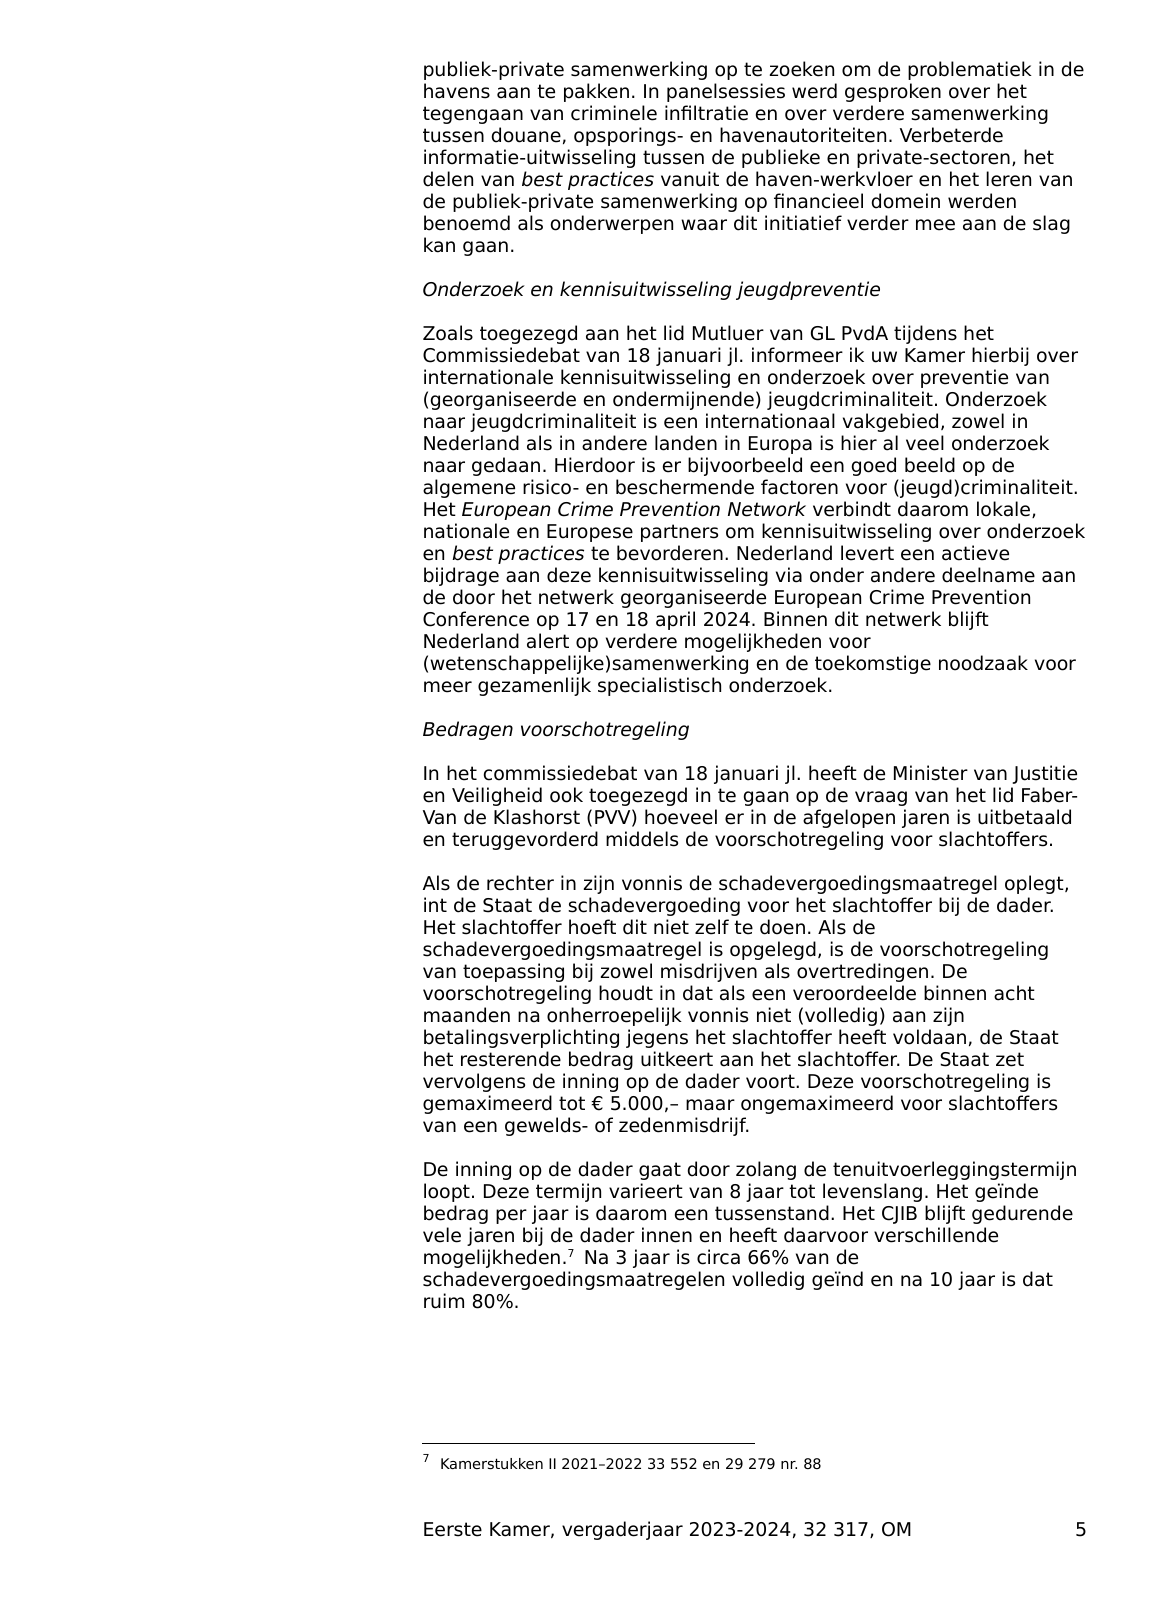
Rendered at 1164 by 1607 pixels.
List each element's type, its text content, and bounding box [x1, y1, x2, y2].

text Kamerstukken II 2021–2022 33 552 en 29 279 nr. 88 [422, 1452, 1087, 1474]
subtitle Onderzoek en kennisuitwisseling jeugdpreventie [422, 279, 1087, 301]
text Als de rechter in zijn vonnis de schadevergoedingsmaatregel oplegt, int de Staat de schadevergoeding voor het slachtoffer bij de dader. Het slachtoffer hoeft dit niet zelf te doen. Als de schadevergoedingsmaatregel is opgelegd, is de voorschotregeling van toepassing bij zowel misdrijven als overtredingen. De voorschotregeling houdt in dat als een veroordeelde binnen acht maanden na onherroepelijk vonnis niet (volledig) aan zijn betalingsverplichting jegens het slachtoffer heeft voldaan, de Staat het resterende bedrag uitkeert aan het slachtoffer. De Staat zet vervolgens de inning op de dader voort. Deze voorschotregeling is gemaximeerd tot € 5.000,– maar ongemaximeerd voor slachtoffers van een gewelds- of zedenmisdrijf. [422, 873, 1087, 1137]
text publiek-private samenwerking op te zoeken om de problematiek in de havens aan te pakken. In panelsessies werd gesproken over het tegengaan van criminele infiltratie en over verdere samenwerking tussen douane, opsporings- en havenautoriteiten. Verbeterde informatie-uitwisseling tussen de publieke en private-sectoren, het delen van best practices vanuit de haven-werkvloer en het leren van de publiek-private samenwerking op financieel domein werden benoemd als onderwerpen waar dit initiatief verder mee aan de slag kan gaan. [422, 59, 1087, 257]
text Zoals toegezegd aan het lid Mutluer van GL PvdA tijdens het Commissiedebat van 18 januari jl. informeer ik uw Kamer hierbij over internationale kennisuitwisseling en onderzoek over preventie van (georganiseerde en ondermijnende) jeugdcriminaliteit. Onderzoek naar jeugdcriminaliteit is een internationaal vakgebied, zowel in Nederland als in andere landen in Europa is hier al veel onderzoek naar gedaan. Hierdoor is er bijvoorbeeld een goed beeld op de algemene risico- en beschermende factoren voor (jeugd)criminaliteit. Het European Crime Prevention Network verbindt daarom lokale, nationale en Europese partners om kennisuitwisseling over onderzoek en best practices te bevorderen. Nederland levert een actieve bijdrage aan deze kennisuitwisseling via onder andere deelname aan de door het netwerk georganiseerde European Crime Prevention Conference op 17 en 18 april 2024. Binnen dit netwerk blijft Nederland alert op verdere mogelijkheden voor (wetenschappelijke)samenwerking en de toekomstige noodzaak voor meer gezamenlijk specialistisch onderzoek. [422, 323, 1087, 697]
subtitle Bedragen voorschotregeling [422, 719, 1087, 741]
text De inning op de dader gaat door zolang de tenuitvoerleggingstermijn loopt. Deze termijn varieert van 8 jaar tot levenslang. Het geïnde bedrag per jaar is daarom een tussenstand. Het CJIB blijft gedurende vele jaren bij de dader innen en heeft daarvoor verschillende mogelijkheden. Na 3 jaar is circa 66% van de schadevergoedingsmaatregelen volledig geïnd en na 10 jaar is dat ruim 80%. [422, 1159, 1087, 1313]
text In het commissiedebat van 18 januari jl. heeft de Minister van Justitie en Veiligheid ook toegezegd in te gaan op de vraag van het lid Faber-Van de Klashorst (PVV) hoeveel er in de afgelopen jaren is uitbetaald en teruggevorderd middels de voorschotregeling voor slachtoffers. [422, 763, 1087, 851]
